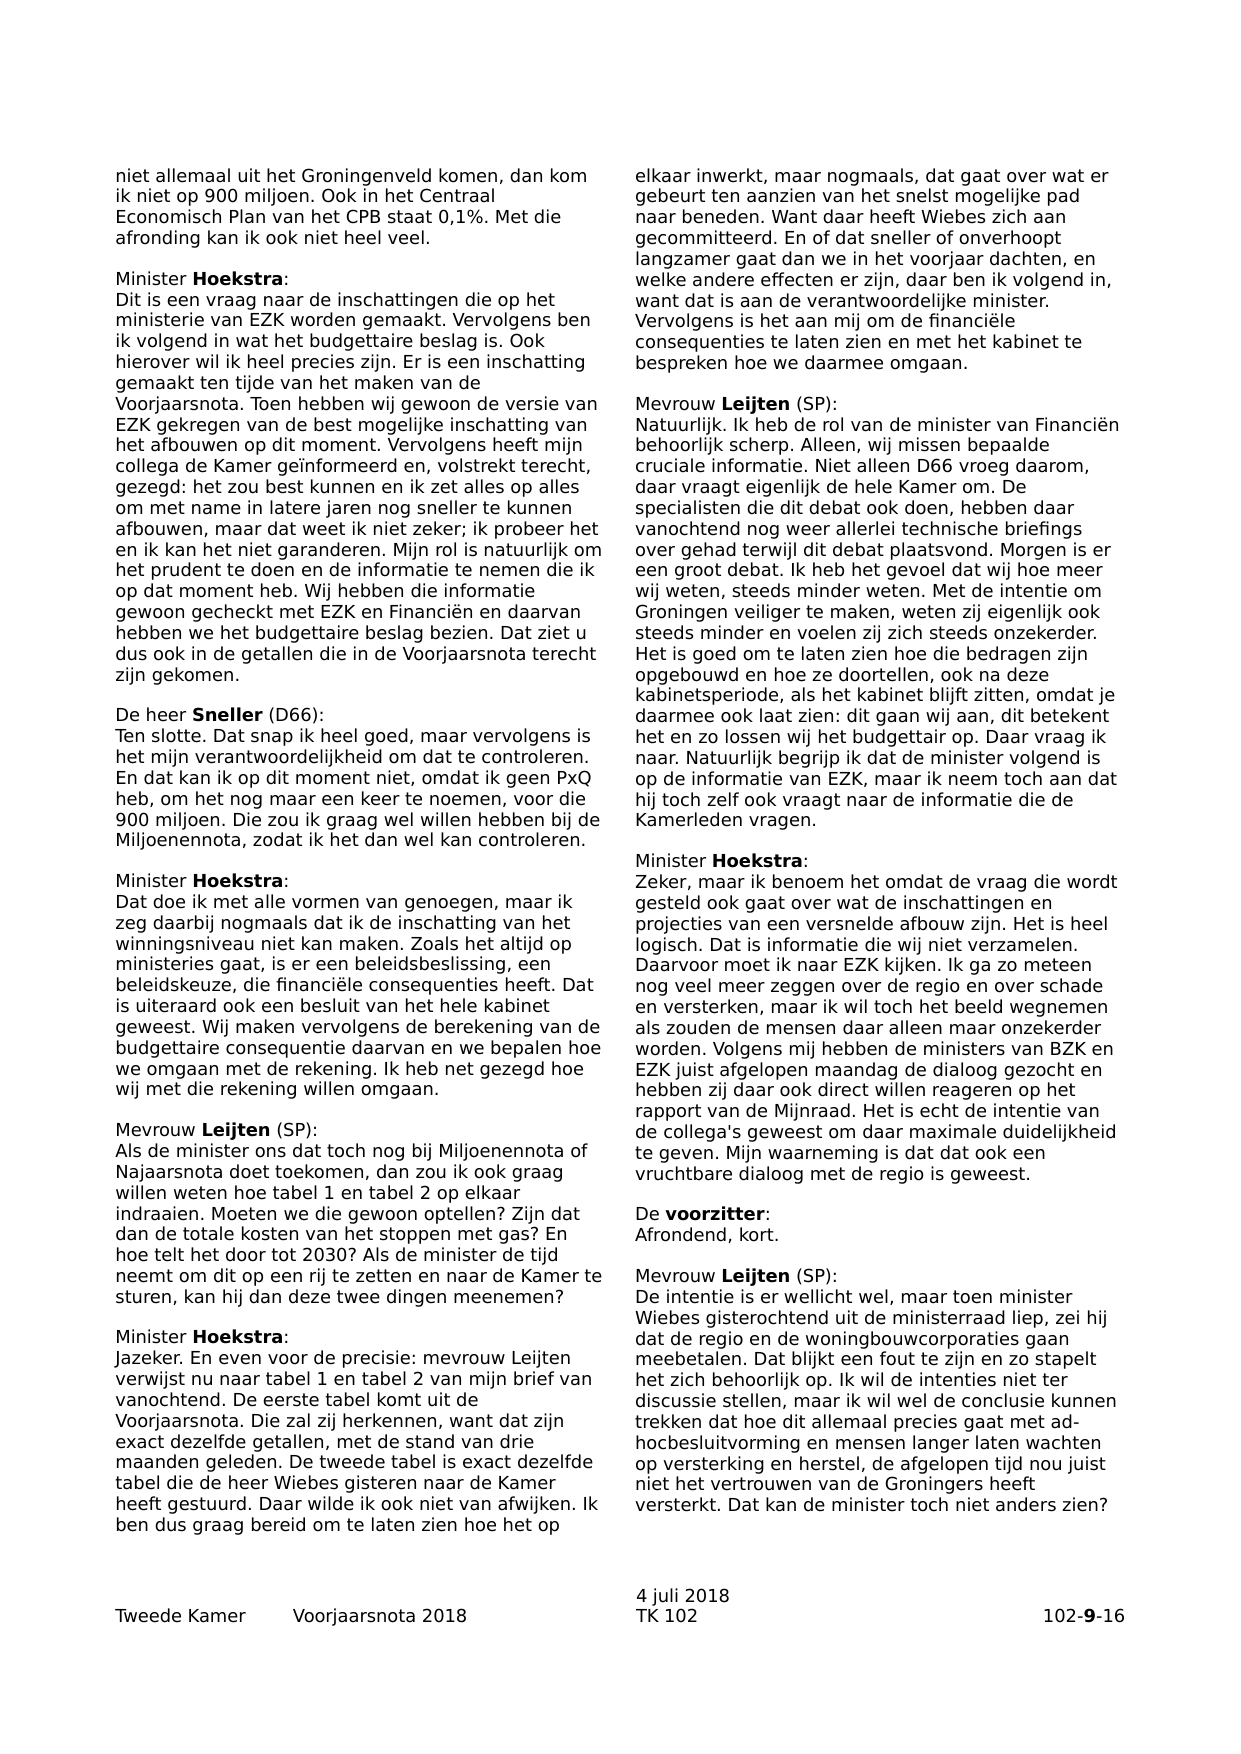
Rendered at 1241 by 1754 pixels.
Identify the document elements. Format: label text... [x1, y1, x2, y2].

text Minister Hoekstra: [635, 851, 1125, 872]
text Jazeker. En even voor de precisie: mevrouw Leijten verwijst nu naar tabel 1 en tabel 2 van mijn brief van vanochtend. De eerste tabel komt uit de Voorjaarsnota. Die zal zij herkennen, want dat zijn exact dezelfde getallen, met de stand van drie maanden geleden. De tweede tabel is exact dezelfde tabel die de heer Wiebes gisteren naar de Kamer heeft gestuurd. Daar wilde ik ook niet van afwijken. Ik ben dus graag bereid om te laten zien hoe het op [115, 1348, 605, 1536]
text Natuurlijk. Ik heb de rol van de minister van Financiën behoorlijk scherp. Alleen, wij missen bepaalde cruciale informatie. Niet alleen D66 vroeg daarom, daar vraagt eigenlijk de hele Kamer om. De specialisten die dit debat ook doen, hebben daar vanochtend nog weer allerlei technische briefings over gehad terwijl dit debat plaatsvond. Morgen is er een groot debat. Ik heb het gevoel dat wij hoe meer wij weten, steeds minder weten. Met de intentie om Groningen veiliger te maken, weten zij eigenlijk ook steeds minder en voelen zij zich steeds onzekerder. Het is goed om te laten zien hoe die bedragen zijn opgebouwd en hoe ze doortellen, ook na deze kabinetsperiode, als het kabinet blijft zitten, omdat je daarmee ook laat zien: dit gaan wij aan, dit betekent het en zo lossen wij het budgettair op. Daar vraag ik naar. Natuurlijk begrijp ik dat de minister volgend is op de informatie van EZK, maar ik neem toch aan dat hij toch zelf ook vraagt naar de informatie die de Kamerleden vragen. [635, 414, 1125, 831]
text niet allemaal uit het Groningenveld komen, dan kom ik niet op 900 miljoen. Ook in het Centraal Economisch Plan van het CPB staat 0,1%. Met die afronding kan ik ook niet heel veel. [115, 165, 605, 249]
text Dat doe ik met alle vormen van genoegen, maar ik zeg daarbij nogmaals dat ik de inschatting van het winningsniveau niet kan maken. Zoals het altijd op ministeries gaat, is er een beleidsbeslissing, een beleidskeuze, die financiële consequenties heeft. Dat is uiteraard ook een besluit van het hele kabinet geweest. Wij maken vervolgens de berekening van de budgettaire consequentie daarvan en we bepalen hoe we omgaan met de rekening. Ik heb net gezegd hoe wij met die rekening willen omgaan. [115, 892, 605, 1100]
text Minister Hoekstra: [115, 1327, 605, 1348]
text De heer Sneller (D66): [115, 705, 605, 726]
text elkaar inwerkt, maar nogmaals, dat gaat over wat er gebeurt ten aanzien van het snelst mogelijke pad naar beneden. Want daar heeft Wiebes zich aan gecommitteerd. En of dat sneller of onverhoopt langzamer gaat dan we in het voorjaar dachten, en welke andere effecten er zijn, daar ben ik volgend in, want dat is aan de verantwoordelijke minister. Vervolgens is het aan mij om de financiële consequenties te laten zien en met het kabinet te bespreken hoe we daarmee omgaan. [635, 165, 1125, 374]
text Als de minister ons dat toch nog bij Miljoenennota of Najaarsnota doet toekomen, dan zou ik ook graag willen weten hoe tabel 1 en tabel 2 op elkaar indraaien. Moeten we die gewoon optellen? Zijn dat dan de totale kosten van het stoppen met gas? En hoe telt het door tot 2030? Als de minister de tijd neemt om dit op een rij te zetten en naar de Kamer te sturen, kan hij dan deze twee dingen meenemen? [115, 1141, 605, 1307]
text Dit is een vraag naar de inschattingen die op het ministerie van EZK worden gemaakt. Vervolgens ben ik volgend in wat het budgettaire beslag is. Ook hierover wil ik heel precies zijn. Er is een inschatting gemaakt ten tijde van het maken van de Voorjaarsnota. Toen hebben wij gewoon de versie van EZK gekregen van de best mogelijke inschatting van het afbouwen op dit moment. Vervolgens heeft mijn collega de Kamer geïnformeerd en, volstrekt terecht, gezegd: het zou best kunnen en ik zet alles op alles om met name in latere jaren nog sneller te kunnen afbouwen, maar dat weet ik niet zeker; ik probeer het en ik kan het niet garanderen. Mijn rol is natuurlijk om het prudent te doen en de informatie te nemen die ik op dat moment heb. Wij hebben die informatie gewoon gecheckt met EZK en Financiën en daarvan hebben we het budgettaire beslag bezien. Dat ziet u dus ook in de getallen die in de Voorjaarsnota terecht zijn gekomen. [115, 289, 605, 685]
text Afrondend, kort. [635, 1225, 1125, 1246]
text Mevrouw Leijten (SP): [635, 1266, 1125, 1287]
text Mevrouw Leijten (SP): [115, 1120, 605, 1141]
text Minister Hoekstra: [115, 871, 605, 892]
text De voorzitter: [635, 1204, 1125, 1225]
text Minister Hoekstra: [115, 269, 605, 289]
text Zeker, maar ik benoem het omdat de vraag die wordt gesteld ook gaat over wat de inschattingen en projecties van een versnelde afbouw zijn. Het is heel logisch. Dat is informatie die wij niet verzamelen. Daarvoor moet ik naar EZK kijken. Ik ga zo meteen nog veel meer zeggen over de regio en over schade en versterken, maar ik wil toch het beeld wegnemen als zouden de mensen daar alleen maar onzekerder worden. Volgens mij hebben de ministers van BZK en EZK juist afgelopen maandag de dialoog gezocht en hebben zij daar ook direct willen reageren op het rapport van de Mijnraad. Het is echt de intentie van de collega's geweest om daar maximale duidelijkheid te geven. Mijn waarneming is dat dat ook een vruchtbare dialoog met de regio is geweest. [635, 872, 1125, 1184]
text De intentie is er wellicht wel, maar toen minister Wiebes gisterochtend uit de ministerraad liep, zei hij dat de regio en de woningbouwcorporaties gaan meebetalen. Dat blijkt een fout te zijn en zo stapelt het zich behoorlijk op. Ik wil de intenties niet ter discussie stellen, maar ik wil wel de conclusie kunnen trekken dat hoe dit allemaal precies gaat met ad-hocbesluitvorming en mensen langer laten wachten op versterking en herstel, de afgelopen tijd nou juist niet het vertrouwen van de Groningers heeft versterkt. Dat kan de minister toch niet anders zien? [635, 1287, 1125, 1516]
text Mevrouw Leijten (SP): [635, 394, 1125, 414]
text Ten slotte. Dat snap ik heel goed, maar vervolgens is het mijn verantwoordelijkheid om dat te controleren. En dat kan ik op dit moment niet, omdat ik geen PxQ heb, om het nog maar een keer te noemen, voor die 900 miljoen. Die zou ik graag wel willen hebben bij de Miljoenennota, zodat ik het dan wel kan controleren. [115, 726, 605, 851]
